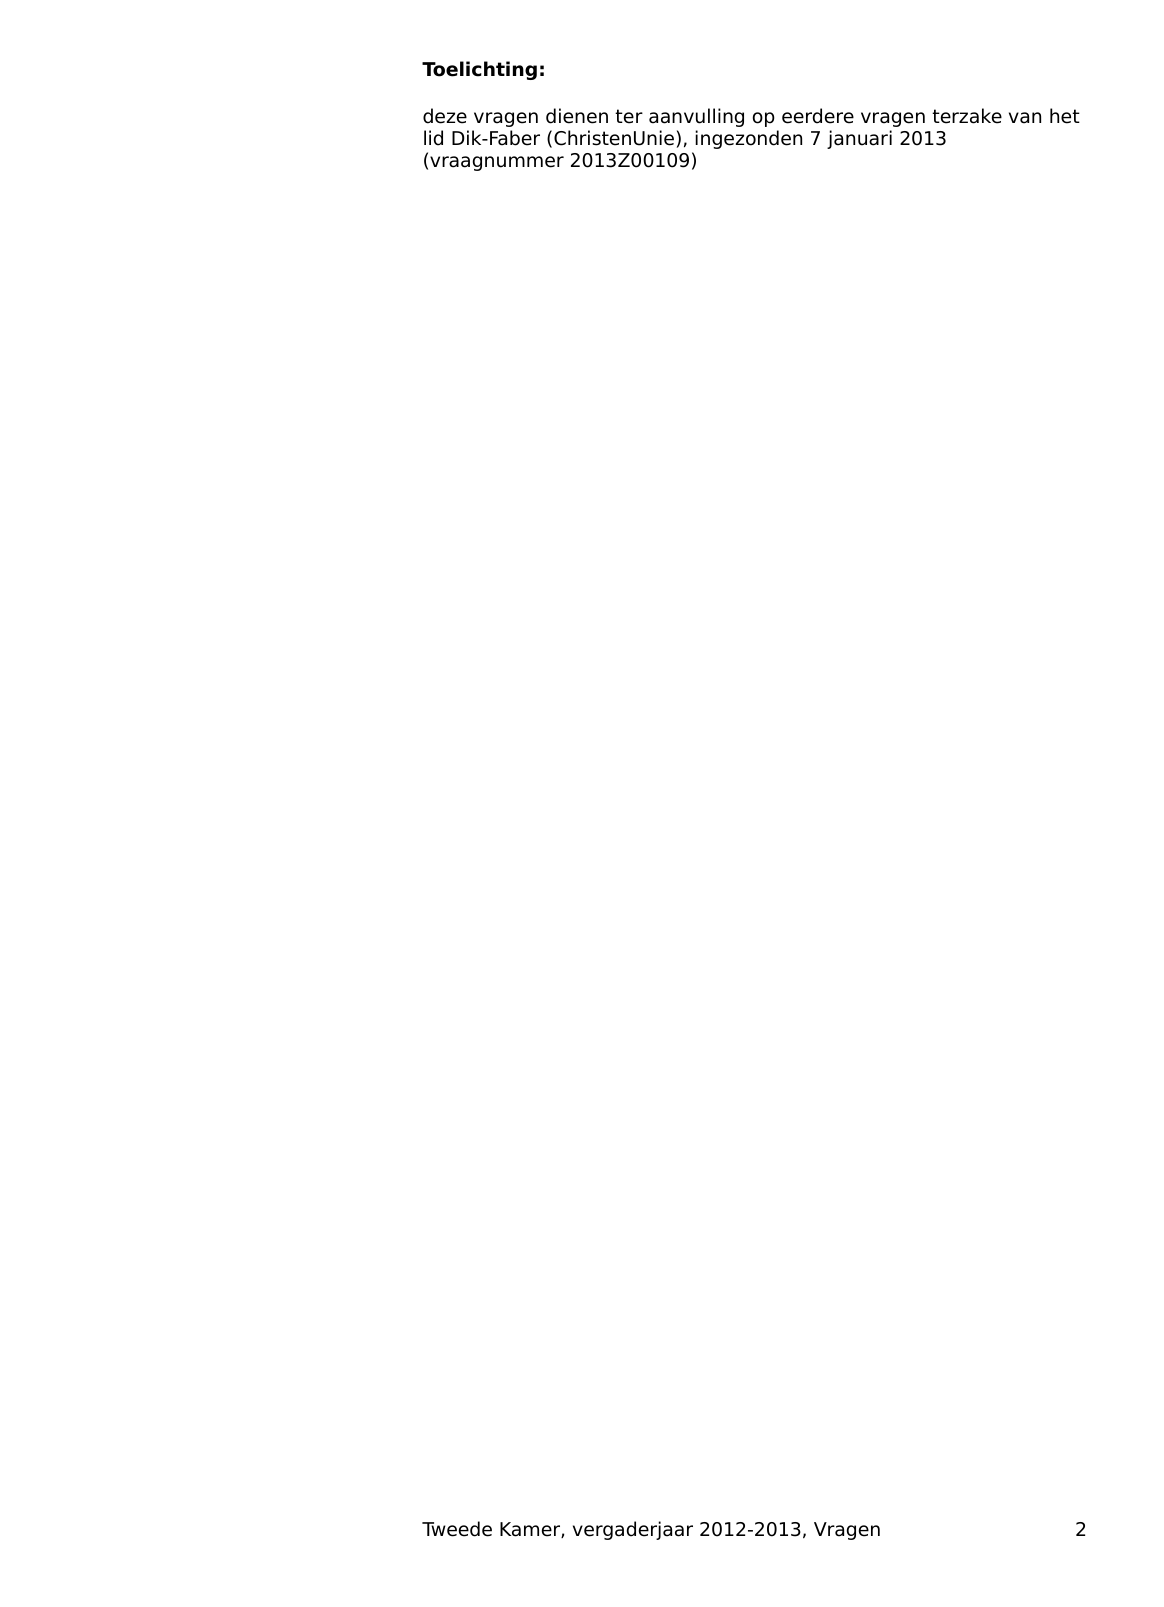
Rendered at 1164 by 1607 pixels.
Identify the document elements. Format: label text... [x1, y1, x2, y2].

text deze vragen dienen ter aanvulling op eerdere vragen terzake van het lid Dik-Faber (ChristenUnie), ingezonden 7 januari 2013 (vraagnummer 2013Z00109) [422, 106, 1087, 172]
subtitle Toelichting: [422, 59, 1087, 81]
